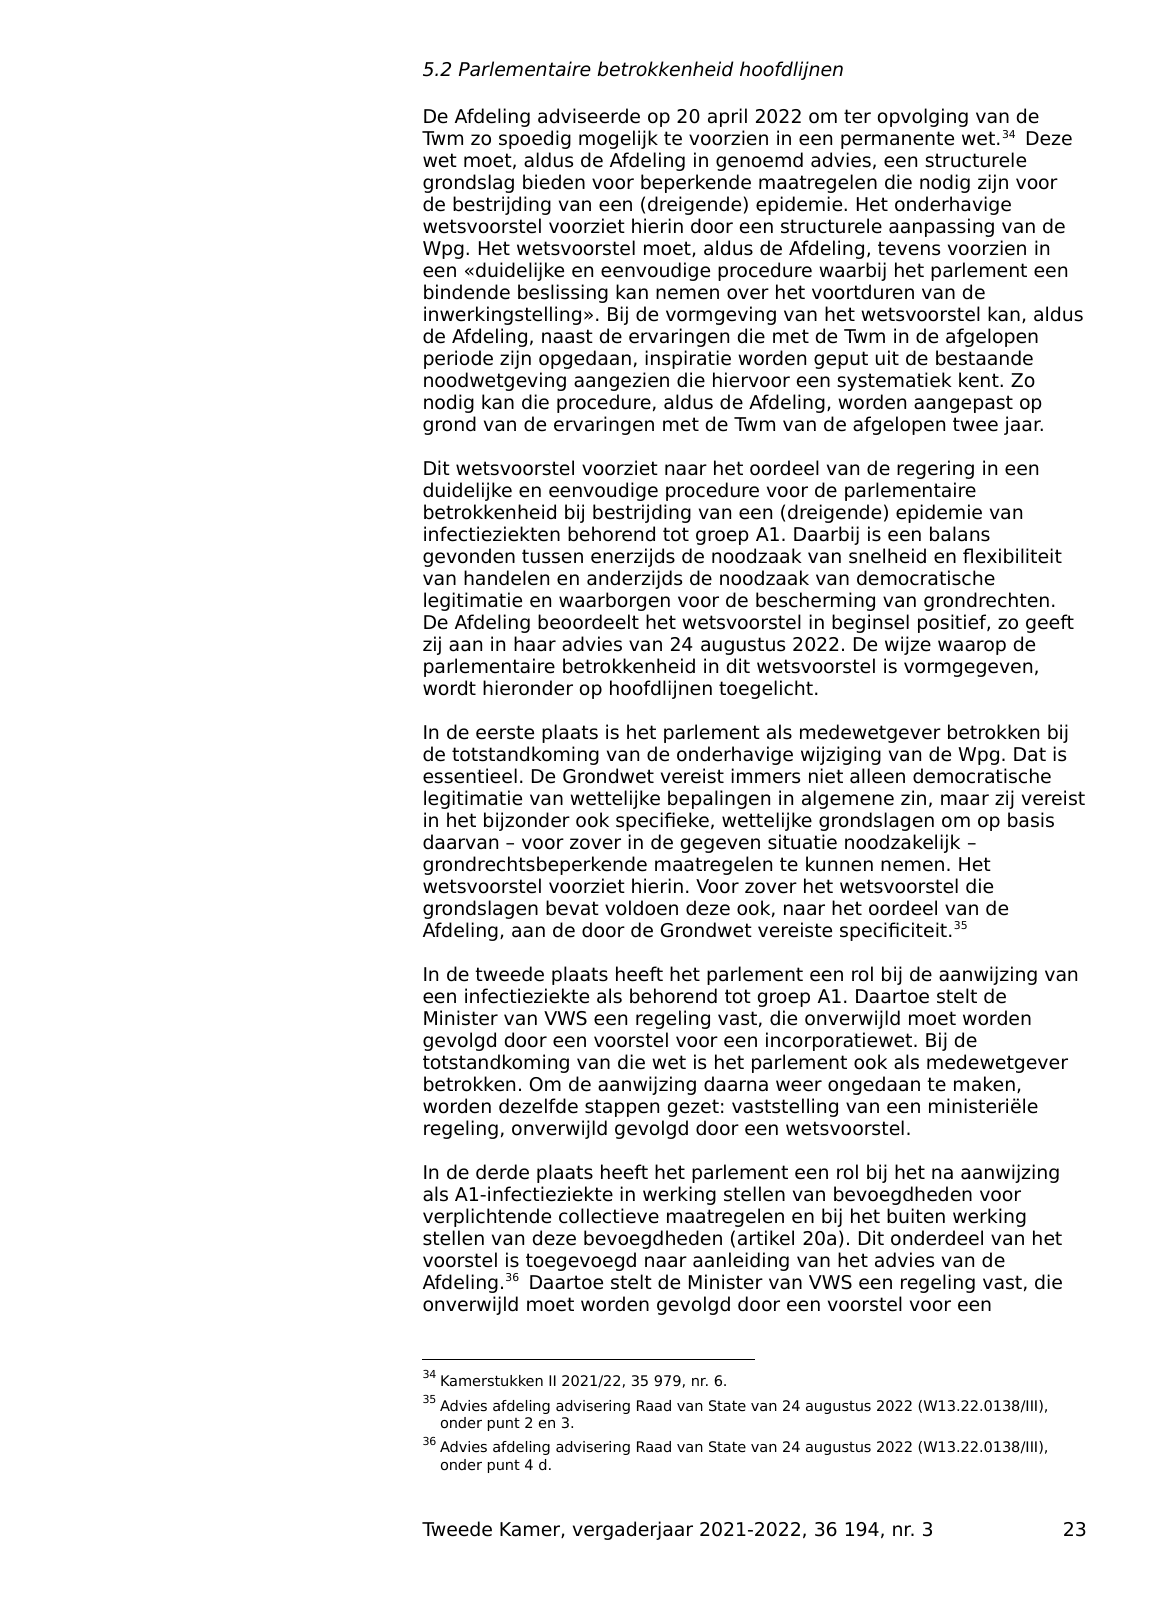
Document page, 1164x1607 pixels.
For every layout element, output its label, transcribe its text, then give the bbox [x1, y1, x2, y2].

text In de derde plaats heeft het parlement een rol bij het na aanwijzing als A1-infectieziekte in werking stellen van bevoegdheden voor verplichtende collectieve maatregelen en bij het buiten werking stellen van deze bevoegdheden (artikel 20a). Dit onderdeel van het voorstel is toegevoegd naar aanleiding van het advies van de Afdeling. Daartoe stelt de Minister van VWS een regeling vast, die onverwijld moet worden gevolgd door een voorstel voor een [422, 1162, 1087, 1316]
text Kamerstukken II 2021/22, 35 979, nr. 6. [422, 1368, 1087, 1391]
text Advies afdeling advisering Raad van State van 24 augustus 2022 (W13.22.0138/III), onder punt 2 en 3. [422, 1393, 1087, 1432]
subtitle 5.2 Parlementaire betrokkenheid hoofdlijnen [422, 59, 1087, 81]
text De Afdeling adviseerde op 20 april 2022 om ter opvolging van de Twm zo spoedig mogelijk te voorzien in een permanente wet. Deze wet moet, aldus de Afdeling in genoemd advies, een structurele grondslag bieden voor beperkende maatregelen die nodig zijn voor de bestrijding van een (dreigende) epidemie. Het onderhavige wetsvoorstel voorziet hierin door een structurele aanpassing van de Wpg. Het wetsvoorstel moet, aldus de Afdeling, tevens voorzien in een «duidelijke en eenvoudige procedure waarbij het parlement een bindende beslissing kan nemen over het voortduren van de inwerkingstelling». Bij de vormgeving van het wetsvoorstel kan, aldus de Afdeling, naast de ervaringen die met de Twm in de afgelopen periode zijn opgedaan, inspiratie worden geput uit de bestaande noodwetgeving aangezien die hiervoor een systematiek kent. Zo nodig kan die procedure, aldus de Afdeling, worden aangepast op grond van de ervaringen met de Twm van de afgelopen twee jaar. [422, 106, 1087, 436]
text Dit wetsvoorstel voorziet naar het oordeel van de regering in een duidelijke en eenvoudige procedure voor de parlementaire betrokkenheid bij bestrijding van een (dreigende) epidemie van infectieziekten behorend tot groep A1. Daarbij is een balans gevonden tussen enerzijds de noodzaak van snelheid en flexibiliteit van handelen en anderzijds de noodzaak van democratische legitimatie en waarborgen voor de bescherming van grondrechten. De Afdeling beoordeelt het wetsvoorstel in beginsel positief, zo geeft zij aan in haar advies van 24 augustus 2022. De wijze waarop de parlementaire betrokkenheid in dit wetsvoorstel is vormgegeven, wordt hieronder op hoofdlijnen toegelicht. [422, 458, 1087, 700]
text In de tweede plaats heeft het parlement een rol bij de aanwijzing van een infectieziekte als behorend tot groep A1. Daartoe stelt de Minister van VWS een regeling vast, die onverwijld moet worden gevolgd door een voorstel voor een incorporatiewet. Bij de totstandkoming van die wet is het parlement ook als medewetgever betrokken. Om de aanwijzing daarna weer ongedaan te maken, worden dezelfde stappen gezet: vaststelling van een ministeriële regeling, onverwijld gevolgd door een wetsvoorstel. [422, 964, 1087, 1140]
text Advies afdeling advisering Raad van State van 24 augustus 2022 (W13.22.0138/III), onder punt 4 d. [422, 1435, 1087, 1474]
text In de eerste plaats is het parlement als medewetgever betrokken bij de totstandkoming van de onderhavige wijziging van de Wpg. Dat is essentieel. De Grondwet vereist immers niet alleen democratische legitimatie van wettelijke bepalingen in algemene zin, maar zij vereist in het bijzonder ook specifieke, wettelijke grondslagen om op basis daarvan – voor zover in de gegeven situatie noodzakelijk – grondrechtsbeperkende maatregelen te kunnen nemen. Het wetsvoorstel voorziet hierin. Voor zover het wetsvoorstel die grondslagen bevat voldoen deze ook, naar het oordeel van de Afdeling, aan de door de Grondwet vereiste specificiteit. [422, 722, 1087, 942]
